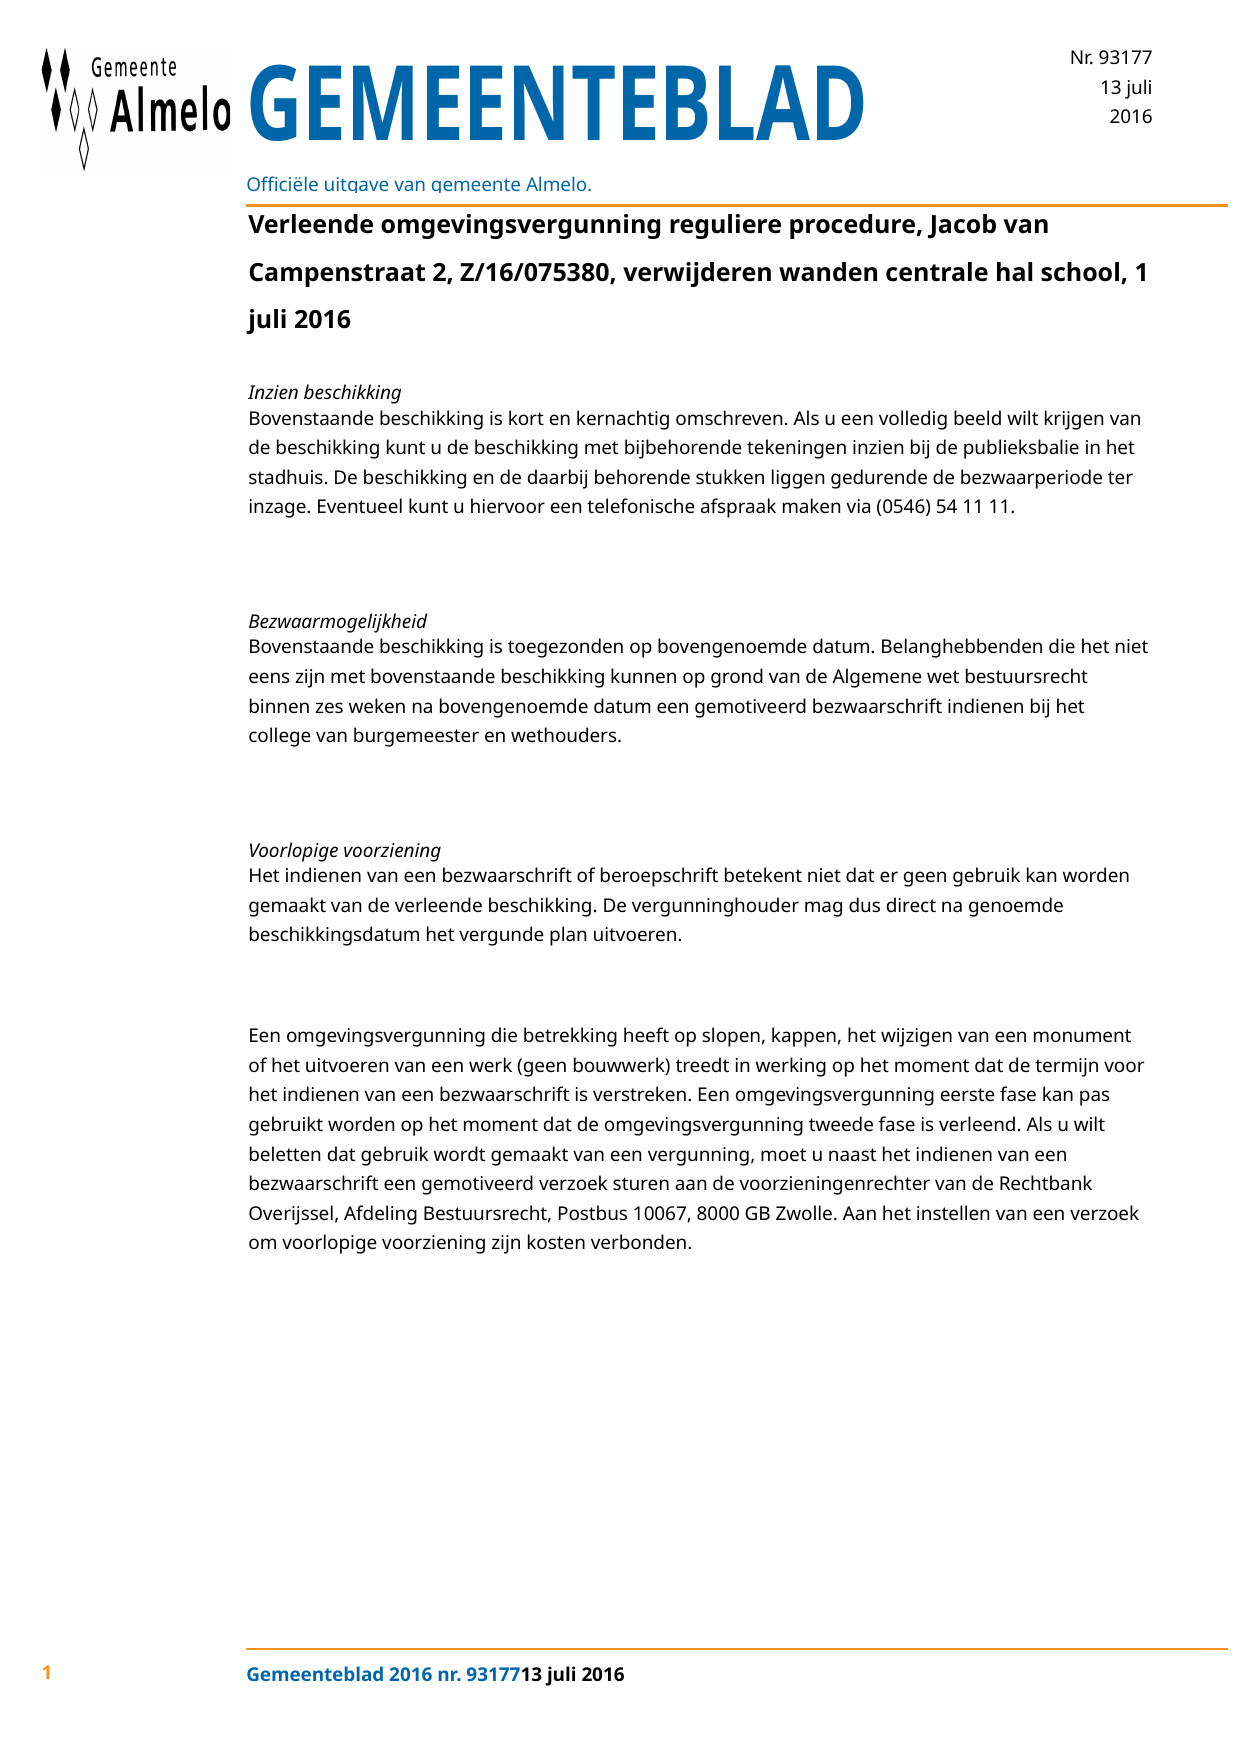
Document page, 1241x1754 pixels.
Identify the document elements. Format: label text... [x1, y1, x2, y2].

text Bezwaarmogelijkheid [248, 608, 1152, 634]
text Voorlopige voorziening [248, 837, 1152, 862]
text Bovenstaande beschikking is toegezonden op bovengenoemde datum. Belanghebbenden die het niet eens zijn met bovenstaande beschikking kunnen op grond van de Algemene wet bestuursrecht binnen zes weken na bovengenoemde datum een gemotiveerd bezwaarschrift indienen bij het college van burgemeester en wethouders. [248, 634, 1152, 748]
text Bovenstaande beschikking is kort en kernachtig omschreven. Als u een volledig beeld wilt krijgen van de beschikking kunt u de beschikking met bijbehorende tekeningen inzien bij de publieksbalie in het stadhuis. De beschikking en de daarbij behorende stukken liggen gedurende de bezwaarperiode ter inzage. Eventueel kunt u hiervoor een telefonische afspraak maken via (0546) 54 11 11. [248, 405, 1152, 519]
text Verleende omgevingsvergunning reguliere procedure, Jacob van Campenstraat 2, Z/16/075380, verwijderen wanden centrale hal school, 1 juli 2016 [248, 207, 1152, 336]
text Het indienen van een bezwaarschrift of beroepschrift betekent niet dat er geen gebruik kan worden gemaakt van de verleende beschikking. De vergunninghouder mag dus direct na genoemde beschikkingsdatum het vergunde plan uitvoeren. [248, 862, 1152, 947]
text Een omgevingsvergunning die betrekking heeft op slopen, kappen, het wijzigen van een monument of het uitvoeren van een werk (geen bouwwerk) treedt in werking op het moment dat de termijn voor het indienen van een bezwaarschrift is verstreken. Een omgevingsvergunning eerste fase kan pas gebruikt worden op het moment dat de omgevingsvergunning tweede fase is verleend. Als u wilt beletten dat gebruik wordt gemaakt van een vergunning, moet u naast het indienen van een bezwaarschrift een gemotiveerd verzoek sturen aan de voorzieningenrechter van de Rechtbank Overijssel, Afdeling Bestuursrecht, Postbus 10067, 8000 GB Zwolle. Aan het instellen van een verzoek om voorlopige voorziening zijn kosten verbonden. [248, 1022, 1152, 1255]
picture [41, 47, 231, 172]
text Inzien beschikking [248, 379, 1152, 405]
